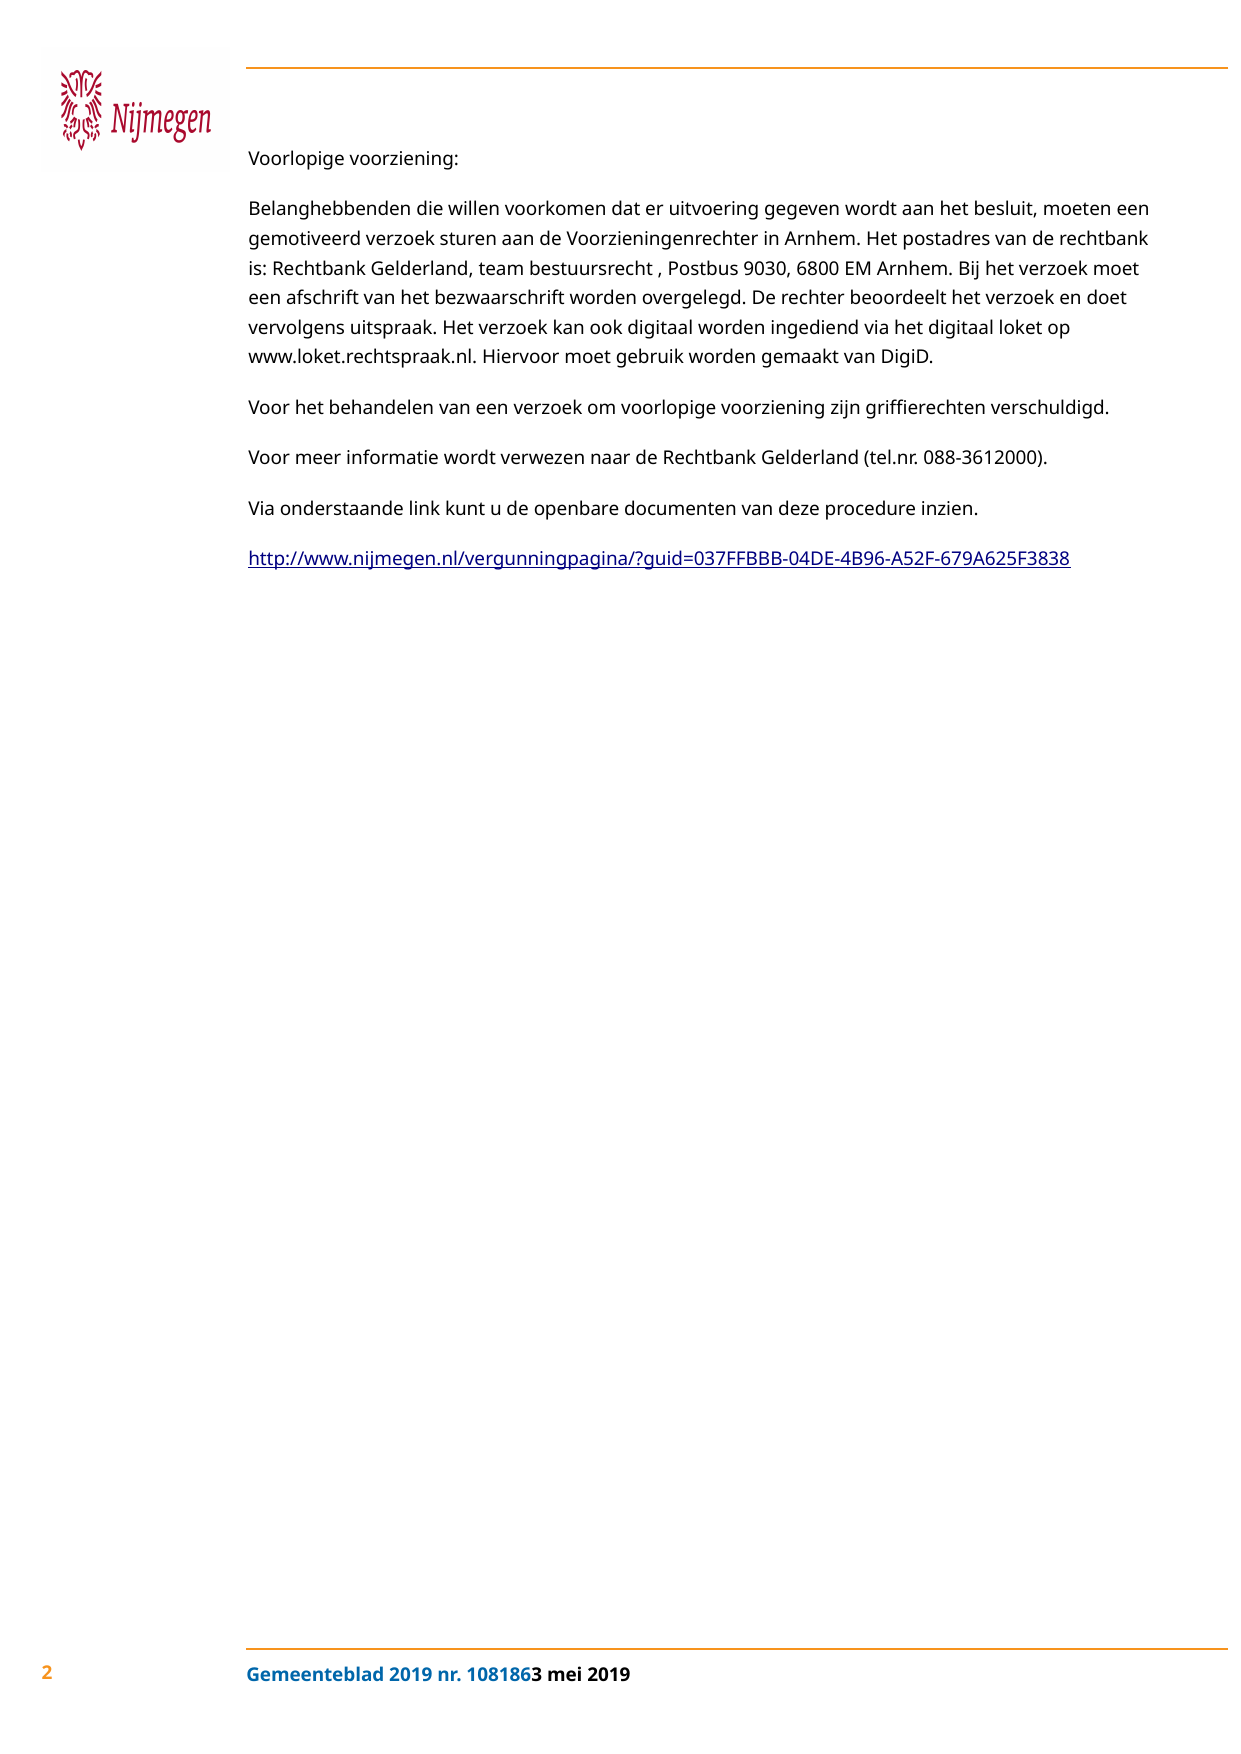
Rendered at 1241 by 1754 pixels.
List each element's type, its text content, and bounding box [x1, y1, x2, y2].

text http://www.nijmegen.nl/vergunningpagina/?guid=037FFBBB-04DE-4B96-A52F-679A625F3838 [248, 545, 1152, 571]
picture [41, 47, 231, 172]
text Via onderstaande link kunt u de openbare documenten van deze procedure inzien. [248, 495, 1152, 521]
text Voorlopige voorziening: [248, 145, 1152, 171]
text Belanghebbenden die willen voorkomen dat er uitvoering gegeven wordt aan het besluit, moeten een gemotiveerd verzoek sturen aan de Voorzieningenrechter in Arnhem. Het postadres van de rechtbank is: Rechtbank Gelderland, team bestuursrecht , Postbus 9030, 6800 EM Arnhem. Bij het verzoek moet een afschrift van het bezwaarschrift worden overgelegd. De rechter beoordeelt het verzoek en doet vervolgens uitspraak. Het verzoek kan ook digitaal worden ingediend via het digitaal loket op www.loket.rechtspraak.nl. Hiervoor moet gebruik worden gemaakt van DigiD. [248, 196, 1152, 369]
text Voor meer informatie wordt verwezen naar de Rechtbank Gelderland (tel.nr. 088-3612000). [248, 444, 1152, 470]
text Voor het behandelen van een verzoek om voorlopige voorziening zijn griffierechten verschuldigd. [248, 394, 1152, 420]
